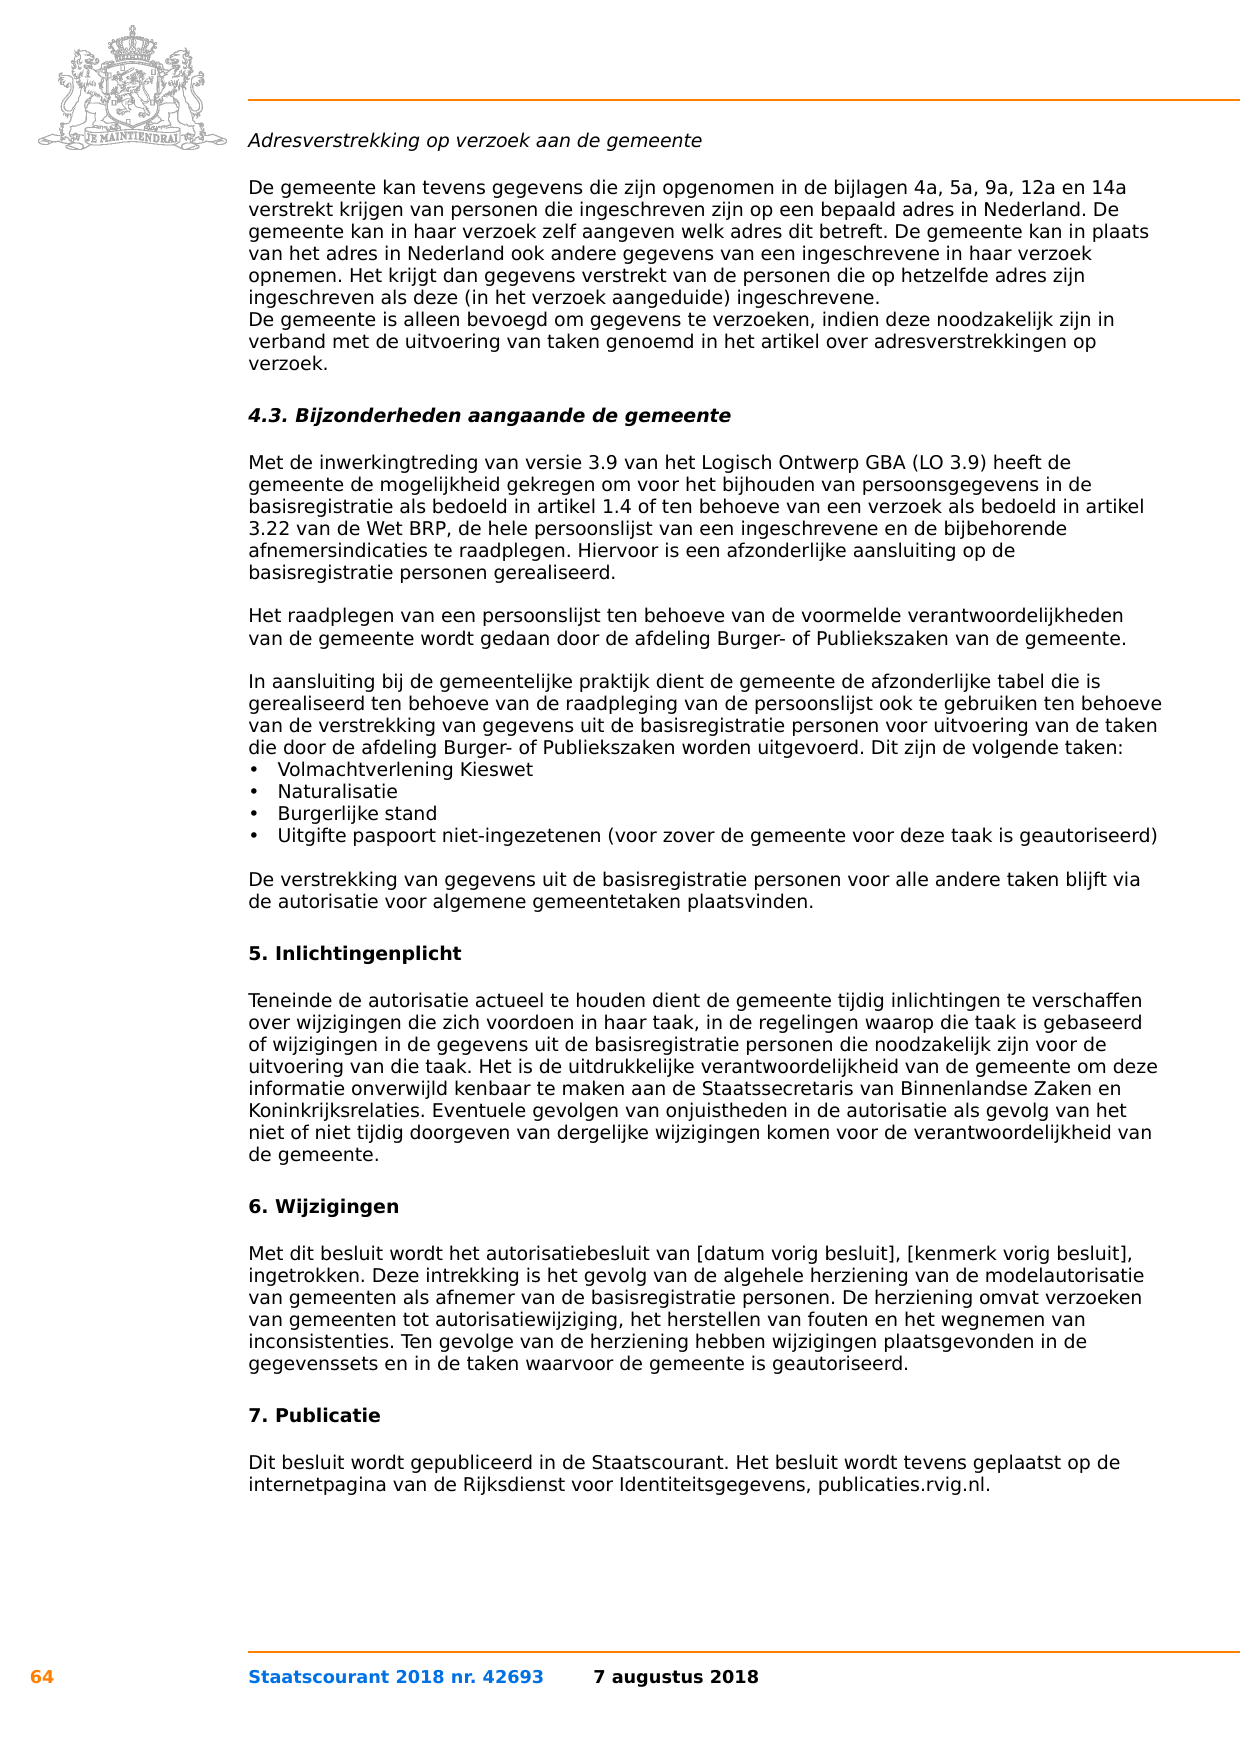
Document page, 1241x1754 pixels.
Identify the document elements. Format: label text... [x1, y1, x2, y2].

text • Volmachtverlening Kieswet [248, 759, 1163, 781]
text Met dit besluit wordt het autorisatiebesluit van [datum vorig besluit], [kenmerk vorig besluit], ingetrokken. Deze intrekking is het gevolg van de algehele herziening van de modelautorisatie van gemeenten als afnemer van de basisregistratie personen. De herziening omvat verzoeken van gemeenten tot autorisatiewijziging, het herstellen van fouten en het wegnemen van inconsistenties. Ten gevolge van de herziening hebben wijzigingen plaatsgevonden in de gegevenssets en in de taken waarvoor de gemeente is geautoriseerd. [248, 1243, 1163, 1374]
text In aansluiting bij de gemeentelijke praktijk dient de gemeente de afzonderlijke tabel die is gerealiseerd ten behoeve van de raadpleging van de persoonslijst ook te gebruiken ten behoeve van de verstrekking van gegevens uit de basisregistratie personen voor uitvoering van de taken die door de afdeling Burger- of Publiekszaken worden uitgevoerd. Dit zijn de volgende taken: [248, 671, 1163, 759]
text Met de inwerkingtreding van versie 3.9 van het Logisch Ontwerp GBA (LO 3.9) heeft de gemeente de mogelijkheid gekregen om voor het bijhouden van persoonsgegevens in de basisregistratie als bedoeld in artikel 1.4 of ten behoeve van een verzoek als bedoeld in artikel 3.22 van de Wet BRP, de hele persoonslijst van een ingeschrevene en de bijbehorende afnemersindicaties te raadplegen. Hiervoor is een afzonderlijke aansluiting op de basisregistratie personen gerealiseerd. [248, 452, 1163, 583]
subtitle 6. Wijzigingen [248, 1196, 1163, 1218]
text • Naturalisatie [248, 781, 1163, 803]
text • Burgerlijke stand [248, 803, 1163, 825]
subtitle Adresverstrekking op verzoek aan de gemeente [248, 130, 1163, 152]
picture [38, 25, 227, 150]
text Dit besluit wordt gepubliceerd in de Staatscourant. Het besluit wordt tevens geplaatst op de internetpagina van de Rijksdienst voor Identiteitsgegevens, publicaties.rvig.nl. [248, 1452, 1163, 1496]
text • Uitgifte paspoort niet-ingezetenen (voor zover de gemeente voor deze taak is geautoriseerd) [248, 825, 1163, 847]
text De verstrekking van gegevens uit de basisregistratie personen voor alle andere taken blijft via de autorisatie voor algemene gemeentetaken plaatsvinden. [248, 869, 1163, 913]
text De gemeente kan tevens gegevens die zijn opgenomen in de bijlagen 4a, 5a, 9a, 12a en 14a verstrekt krijgen van personen die ingeschreven zijn op een bepaald adres in Nederland. De gemeente kan in haar verzoek zelf aangeven welk adres dit betreft. De gemeente kan in plaats van het adres in Nederland ook andere gegevens van een ingeschrevene in haar verzoek opnemen. Het krijgt dan gegevens verstrekt van de personen die op hetzelfde adres zijn ingeschreven als deze (in het verzoek aangeduide) ingeschrevene. [248, 177, 1163, 309]
text De gemeente is alleen bevoegd om gegevens te verzoeken, indien deze noodzakelijk zijn in verband met de uitvoering van taken genoemd in het artikel over adresverstrekkingen op verzoek. [248, 309, 1163, 375]
subtitle 4.3. Bijzonderheden aangaande de gemeente [248, 405, 1163, 427]
subtitle 5. Inlichtingenplicht [248, 943, 1163, 965]
text Het raadplegen van een persoonslijst ten behoeve van de voormelde verantwoordelijkheden van de gemeente wordt gedaan door de afdeling Burger- of Publiekszaken van de gemeente. [248, 605, 1163, 649]
subtitle 7. Publicatie [248, 1404, 1163, 1427]
text Teneinde de autorisatie actueel te houden dient de gemeente tijdig inlichtingen te verschaffen over wijzigingen die zich voordoen in haar taak, in de regelingen waarop die taak is gebaseerd of wijzigingen in de gegevens uit de basisregistratie personen die noodzakelijk zijn voor de uitvoering van die taak. Het is de uitdrukkelijke verantwoordelijkheid van de gemeente om deze informatie onverwijld kenbaar te maken aan de Staatssecretaris van Binnenlandse Zaken en Koninkrijksrelaties. Eventuele gevolgen van onjuistheden in de autorisatie als gevolg van het niet of niet tijdig doorgeven van dergelijke wijzigingen komen voor de verantwoordelijkheid van de gemeente. [248, 990, 1163, 1166]
